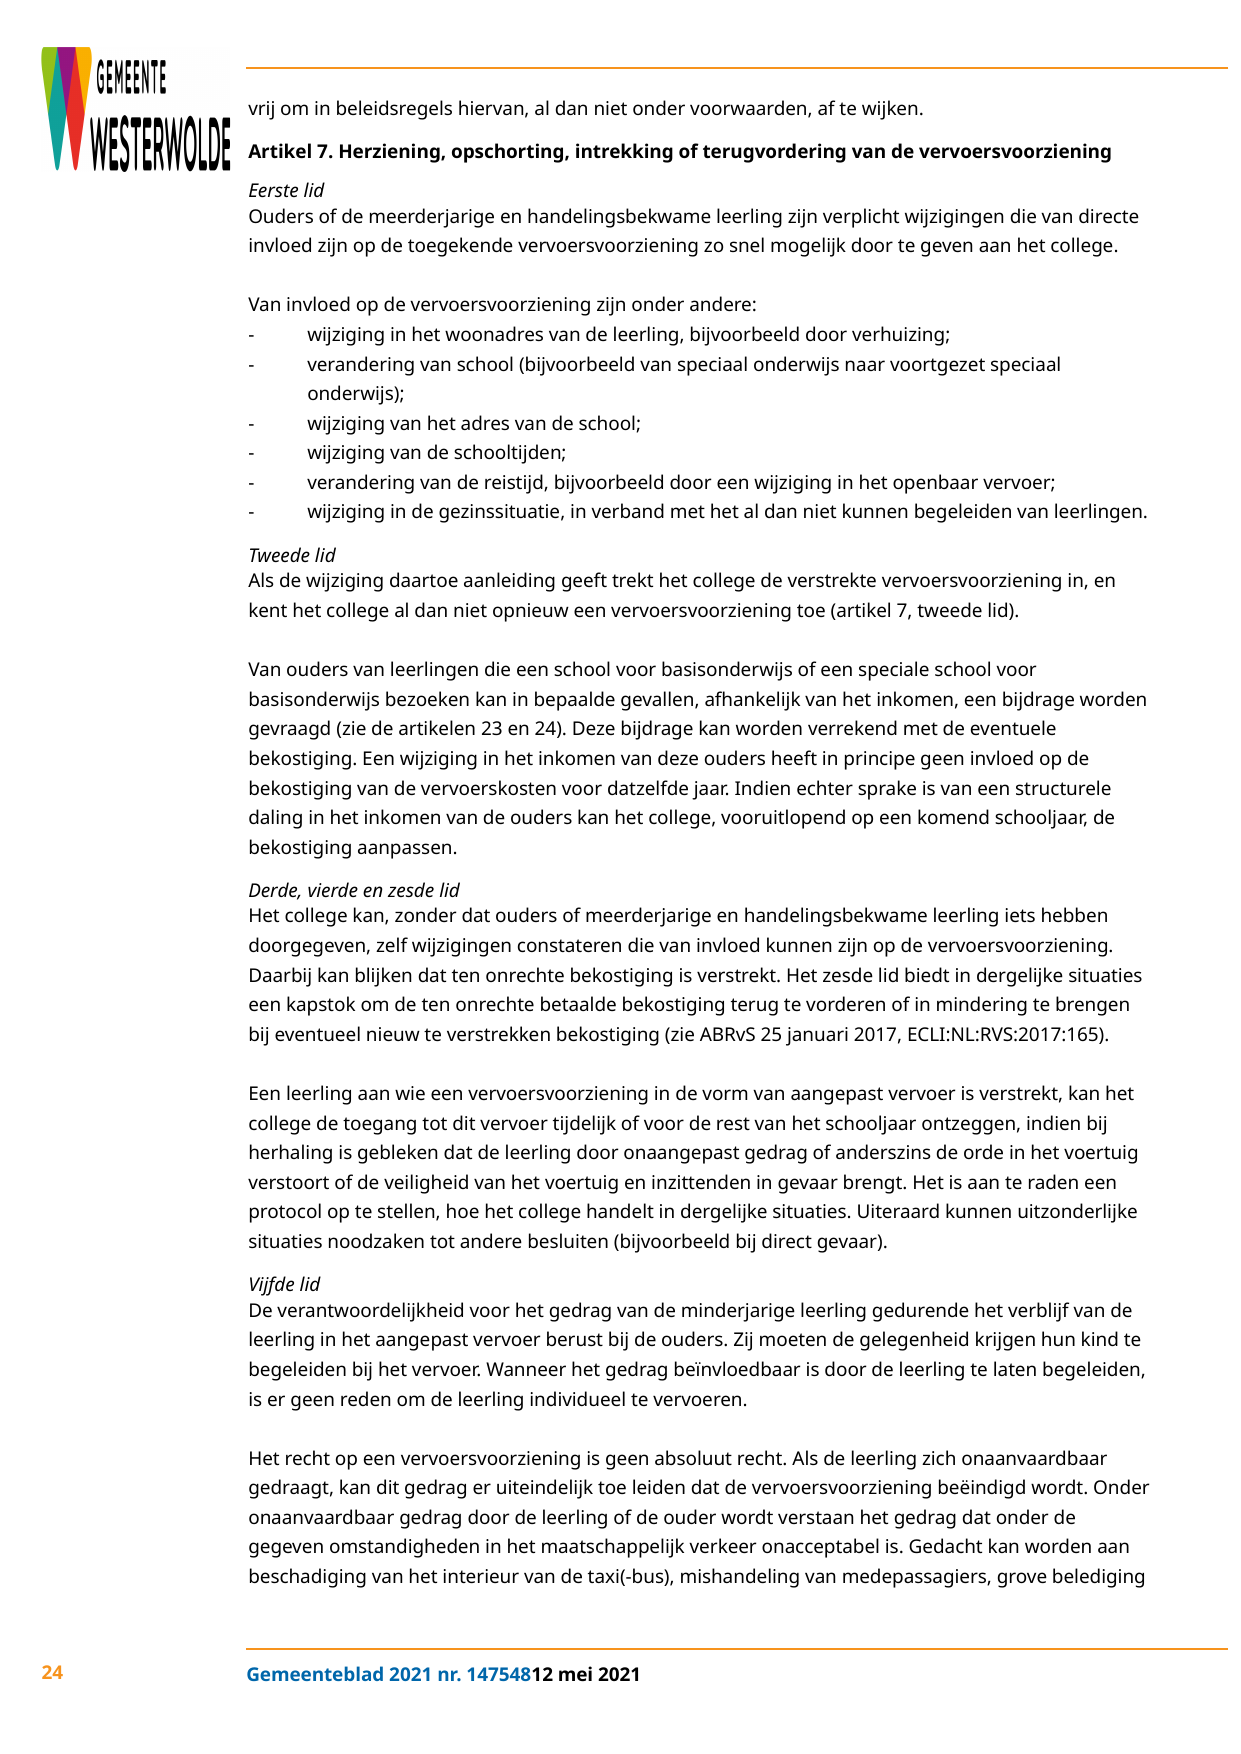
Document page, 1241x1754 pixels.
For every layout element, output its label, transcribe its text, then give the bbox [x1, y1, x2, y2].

list wijziging van de schooltijden; [248, 439, 1152, 465]
list wijziging van het adres van de school; [248, 410, 1152, 436]
text vrij om in beleidsregels hiervan, al dan niet onder voorwaarden, af te wijken. [248, 95, 1152, 121]
text Van invloed op de vervoersvoorziening zijn onder andere: [248, 292, 1152, 317]
text Derde, vierde en zesde lid [248, 877, 1152, 903]
text Ouders of de meerderjarige en handelingsbekwame leerling zijn verplicht wijzigingen die van directe invloed zijn op de toegekende vervoersvoorziening zo snel mogelijk door te geven aan het college. [248, 203, 1152, 258]
list wijziging in de gezinssituatie, in verband met het al dan niet kunnen begeleiden van leerlingen. [248, 499, 1152, 524]
text Van ouders van leerlingen die een school voor basisonderwijs of een speciale school voor basisonderwijs bezoeken kan in bepaalde gevallen, afhankelijk van het inkomen, een bijdrage worden gevraagd (zie de artikelen 23 en 24). Deze bijdrage kan worden verrekend met de eventuele bekostiging. Een wijziging in het inkomen van deze ouders heeft in principe geen invloed op de bekostiging van de vervoerskosten voor datzelfde jaar. Indien echter sprake is van een structurele daling in het inkomen van de ouders kan het college, vooruitlopend op een komend schooljaar, de bekostiging aanpassen. [248, 656, 1152, 859]
text De verantwoordelijkheid voor het gedrag van de minderjarige leerling gedurende het verblijf van de leerling in het aangepast vervoer berust bij de ouders. Zij moeten de gelegenheid krijgen hun kind te begeleiden bij het vervoer. Wanneer het gedrag beïnvloedbaar is door de leerling te laten begeleiden, is er geen reden om de leerling individueel te vervoeren. [248, 1297, 1152, 1411]
list verandering van school (bijvoorbeeld van speciaal onderwijs naar voortgezet speciaal onderwijs); [248, 351, 1152, 406]
text Artikel 7. Herziening, opschorting, intrekking of terugvordering van de vervoersvoorziening [248, 138, 1152, 164]
text Een leerling aan wie een vervoersvoorziening in de vorm van aangepast vervoer is verstrekt, kan het college de toegang tot dit vervoer tijdelijk of voor de rest van het schooljaar ontzeggen, indien bij herhaling is gebleken dat de leerling door onaangepast gedrag of anderszins de orde in het voertuig verstoort of de veiligheid van het voertuig en inzittenden in gevaar brengt. Het is aan te raden een protocol op te stellen, hoe het college handelt in dergelijke situaties. Uiteraard kunnen uitzonderlijke situaties noodzaken tot andere besluiten (bijvoorbeeld bij direct gevaar). [248, 1080, 1152, 1254]
list verandering van de reistijd, bijvoorbeeld door een wijziging in het openbaar vervoer; [248, 469, 1152, 495]
picture [41, 47, 231, 172]
text Als de wijziging daartoe aanleiding geeft trekt het college de verstrekte vervoersvoorziening in, en kent het college al dan niet opnieuw een vervoersvoorziening toe (artikel 7, tweede lid). [248, 568, 1152, 623]
text Het recht op een vervoersvoorziening is geen absoluut recht. Als de leerling zich onaanvaardbaar gedraagt, kan dit gedrag er uiteindelijk toe leiden dat de vervoersvoorziening beëindigd wordt. Onder onaanvaardbaar gedrag door de leerling of de ouder wordt verstaan het gedrag dat onder de gegeven omstandigheden in het maatschappelijk verkeer onacceptabel is. Gedacht kan worden aan beschadiging van het interieur van de taxi(-bus), mishandeling van medepassagiers, grove belediging [248, 1445, 1152, 1589]
text Eerste lid [248, 177, 1152, 203]
list wijziging in het woonadres van de leerling, bijvoorbeeld door verhuizing; [248, 321, 1152, 347]
text Vijfde lid [248, 1271, 1152, 1297]
text Tweede lid [248, 542, 1152, 568]
text Het college kan, zonder dat ouders of meerderjarige en handelingsbekwame leerling iets hebben doorgegeven, zelf wijzigingen constateren die van invloed kunnen zijn op de vervoersvoorziening. Daarbij kan blijken dat ten onrechte bekostiging is verstrekt. Het zesde lid biedt in dergelijke situaties een kapstok om de ten onrechte betaalde bekostiging terug te vorderen of in mindering te brengen bij eventueel nieuw te verstrekken bekostiging (zie ABRvS 25 januari 2017, ECLI:NL:RVS:2017:165). [248, 903, 1152, 1047]
